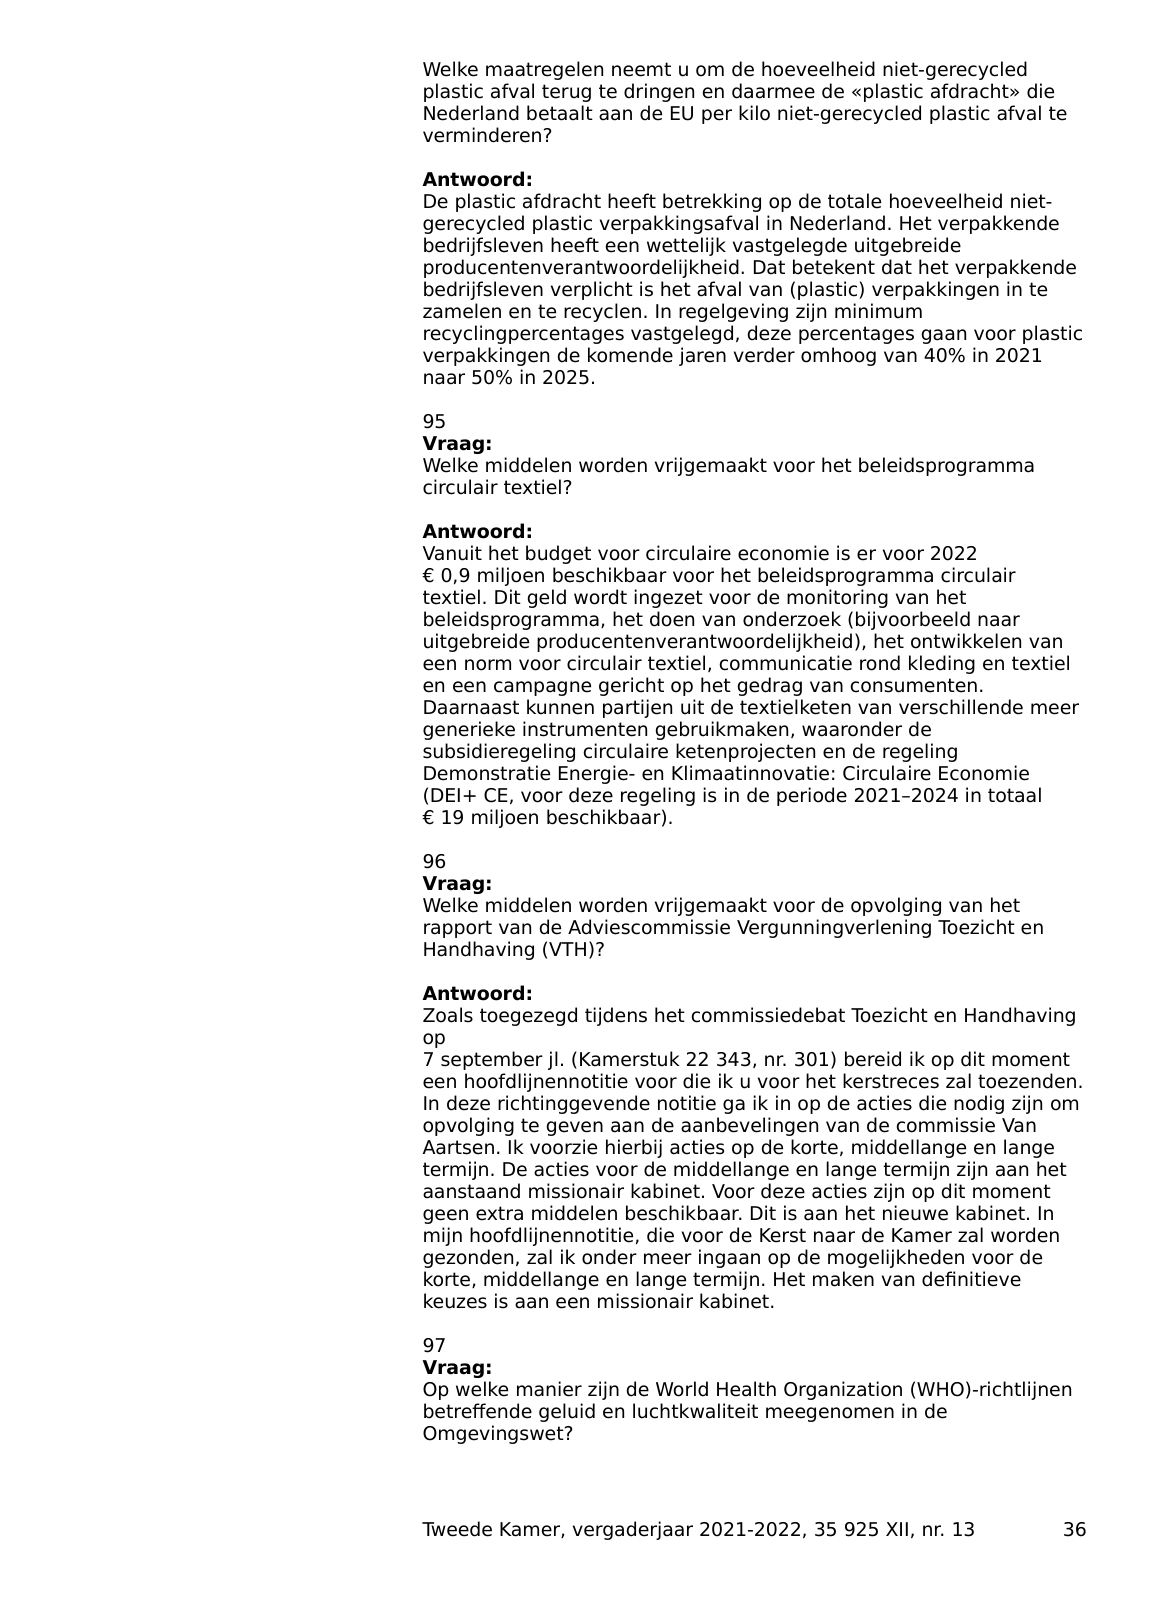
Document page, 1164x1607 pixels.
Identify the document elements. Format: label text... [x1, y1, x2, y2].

text Vraag: [422, 1357, 1087, 1379]
text Welke maatregelen neemt u om de hoeveelheid niet-gerecycled plastic afval terug te dringen en daarmee de «plastic afdracht» die Nederland betaalt aan de EU per kilo niet-gerecycled plastic afval te verminderen? [422, 59, 1087, 147]
text Vanuit het budget voor circulaire economie is er voor 2022 € 0,9 miljoen beschikbaar voor het beleidsprogramma circulair textiel. Dit geld wordt ingezet voor de monitoring van het beleidsprogramma, het doen van onderzoek (bijvoorbeeld naar uitgebreide producentenverantwoordelijkheid), het ontwikkelen van een norm voor circulair textiel, communicatie rond kleding en textiel en een campagne gericht op het gedrag van consumenten. Daarnaast kunnen partijen uit de textielketen van verschillende meer generieke instrumenten gebruikmaken, waaronder de subsidieregeling circulaire ketenprojecten en de regeling Demonstratie Energie- en Klimaatinnovatie: Circulaire Economie (DEI+ CE, voor deze regeling is in de periode 2021–2024 in totaal € 19 miljoen beschikbaar). [422, 543, 1087, 829]
text Op welke manier zijn de World Health Organization (WHO)-richtlijnen betreffende geluid en luchtkwaliteit meegenomen in de Omgevingswet? [422, 1379, 1087, 1445]
text De plastic afdracht heeft betrekking op de totale hoeveelheid niet-gerecycled plastic verpakkingsafval in Nederland. Het verpakkende bedrijfsleven heeft een wettelijk vastgelegde uitgebreide producentenverantwoordelijkheid. Dat betekent dat het verpakkende bedrijfsleven verplicht is het afval van (plastic) verpakkingen in te zamelen en te recyclen. In regelgeving zijn minimum recyclingpercentages vastgelegd, deze percentages gaan voor plastic verpakkingen de komende jaren verder omhoog van 40% in 2021 naar 50% in 2025. [422, 191, 1087, 389]
text Antwoord: [422, 521, 1087, 543]
text 97 [422, 1335, 1087, 1357]
text 7 september jl. (Kamerstuk 22 343, nr. 301) bereid ik op dit moment een hoofdlijnennotitie voor die ik u voor het kerstreces zal toezenden. In deze richtinggevende notitie ga ik in op de acties die nodig zijn om opvolging te geven aan de aanbevelingen van de commissie Van Aartsen. Ik voorzie hierbij acties op de korte, middellange en lange termijn. De acties voor de middellange en lange termijn zijn aan het aanstaand missionair kabinet. Voor deze acties zijn op dit moment geen extra middelen beschikbaar. Dit is aan het nieuwe kabinet. In mijn hoofdlijnennotitie, die voor de Kerst naar de Kamer zal worden gezonden, zal ik onder meer ingaan op de mogelijkheden voor de korte, middellange en lange termijn. Het maken van definitieve keuzes is aan een missionair kabinet. [422, 1049, 1087, 1313]
text Vraag: [422, 433, 1087, 455]
text Antwoord: [422, 983, 1087, 1005]
text 96 [422, 851, 1087, 873]
text Welke middelen worden vrijgemaakt voor het beleidsprogramma circulair textiel? [422, 455, 1087, 499]
text Vraag: [422, 873, 1087, 895]
text Zoals toegezegd tijdens het commissiedebat Toezicht en Handhaving op [422, 1005, 1087, 1049]
text Welke middelen worden vrijgemaakt voor de opvolging van het rapport van de Adviescommissie Vergunningverlening Toezicht en Handhaving (VTH)? [422, 895, 1087, 961]
text Antwoord: [422, 169, 1087, 191]
text 95 [422, 411, 1087, 433]
